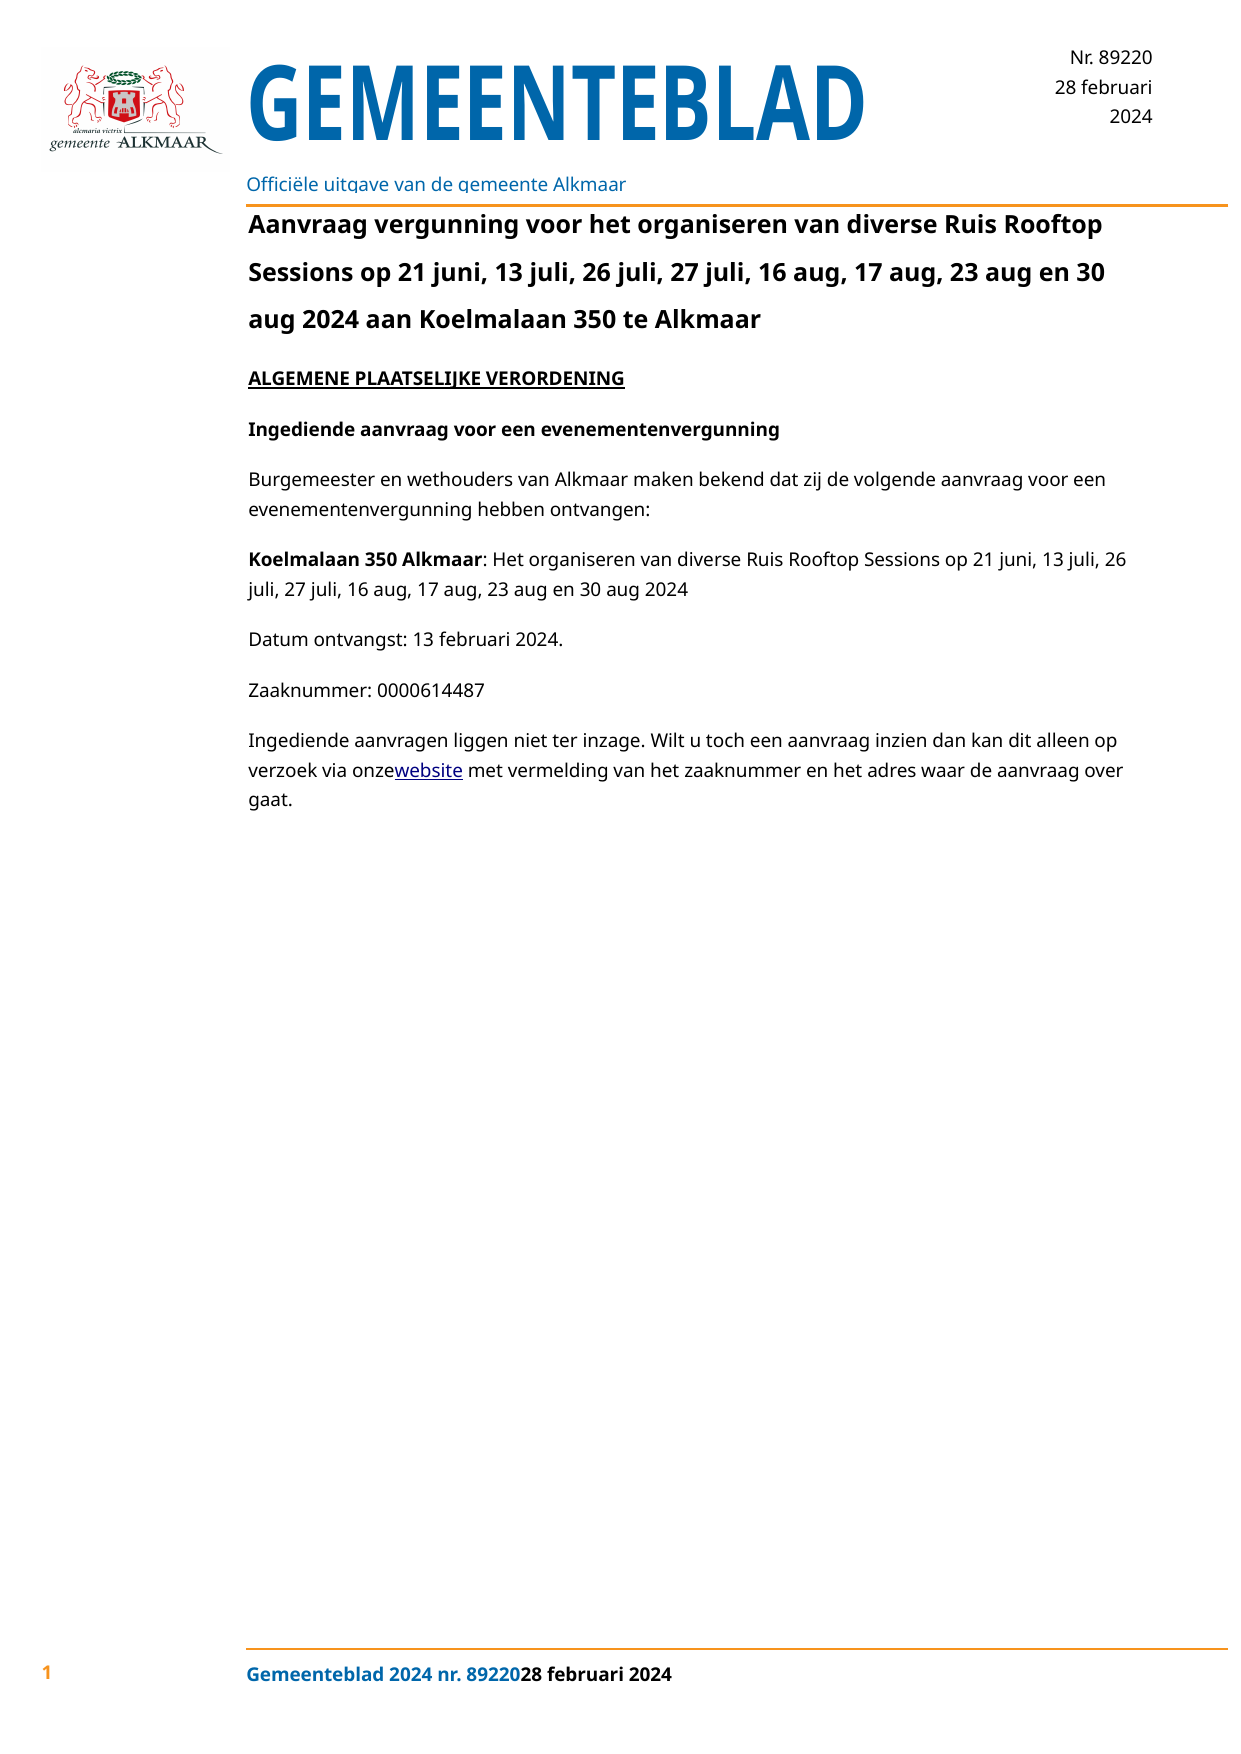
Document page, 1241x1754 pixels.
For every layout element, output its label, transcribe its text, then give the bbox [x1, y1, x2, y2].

text Koelmalaan 350 Alkmaar: Het organiseren van diverse Ruis Rooftop Sessions op 21 juni, 13 juli, 26 juli, 27 juli, 16 aug, 17 aug, 23 aug en 30 aug 2024 [248, 546, 1152, 602]
text Ingediende aanvragen liggen niet ter inzage. Wilt u toch een aanvraag inzien dan kan dit alleen op verzoek via onzewebsite met vermelding van het zaaknummer en het adres waar de aanvraag over gaat. [248, 727, 1152, 812]
text Ingediende aanvraag voor een evenementenvergunning [248, 416, 1152, 442]
text Burgemeester en wethouders van Alkmaar maken bekend dat zij de volgende aanvraag voor een evenementenvergunning hebben ontvangen: [248, 466, 1152, 522]
picture [41, 47, 231, 172]
text Datum ontvangst: 13 februari 2024. [248, 626, 1152, 652]
text ALGEMENE PLAATSELIJKE VERORDENING [248, 366, 1152, 391]
text Zaaknummer: 0000614487 [248, 677, 1152, 702]
text Aanvraag vergunning voor het organiseren van diverse Ruis Rooftop Sessions op 21 juni, 13 juli, 26 juli, 27 juli, 16 aug, 17 aug, 23 aug en 30 aug 2024 aan Koelmalaan 350 te Alkmaar [248, 207, 1152, 336]
